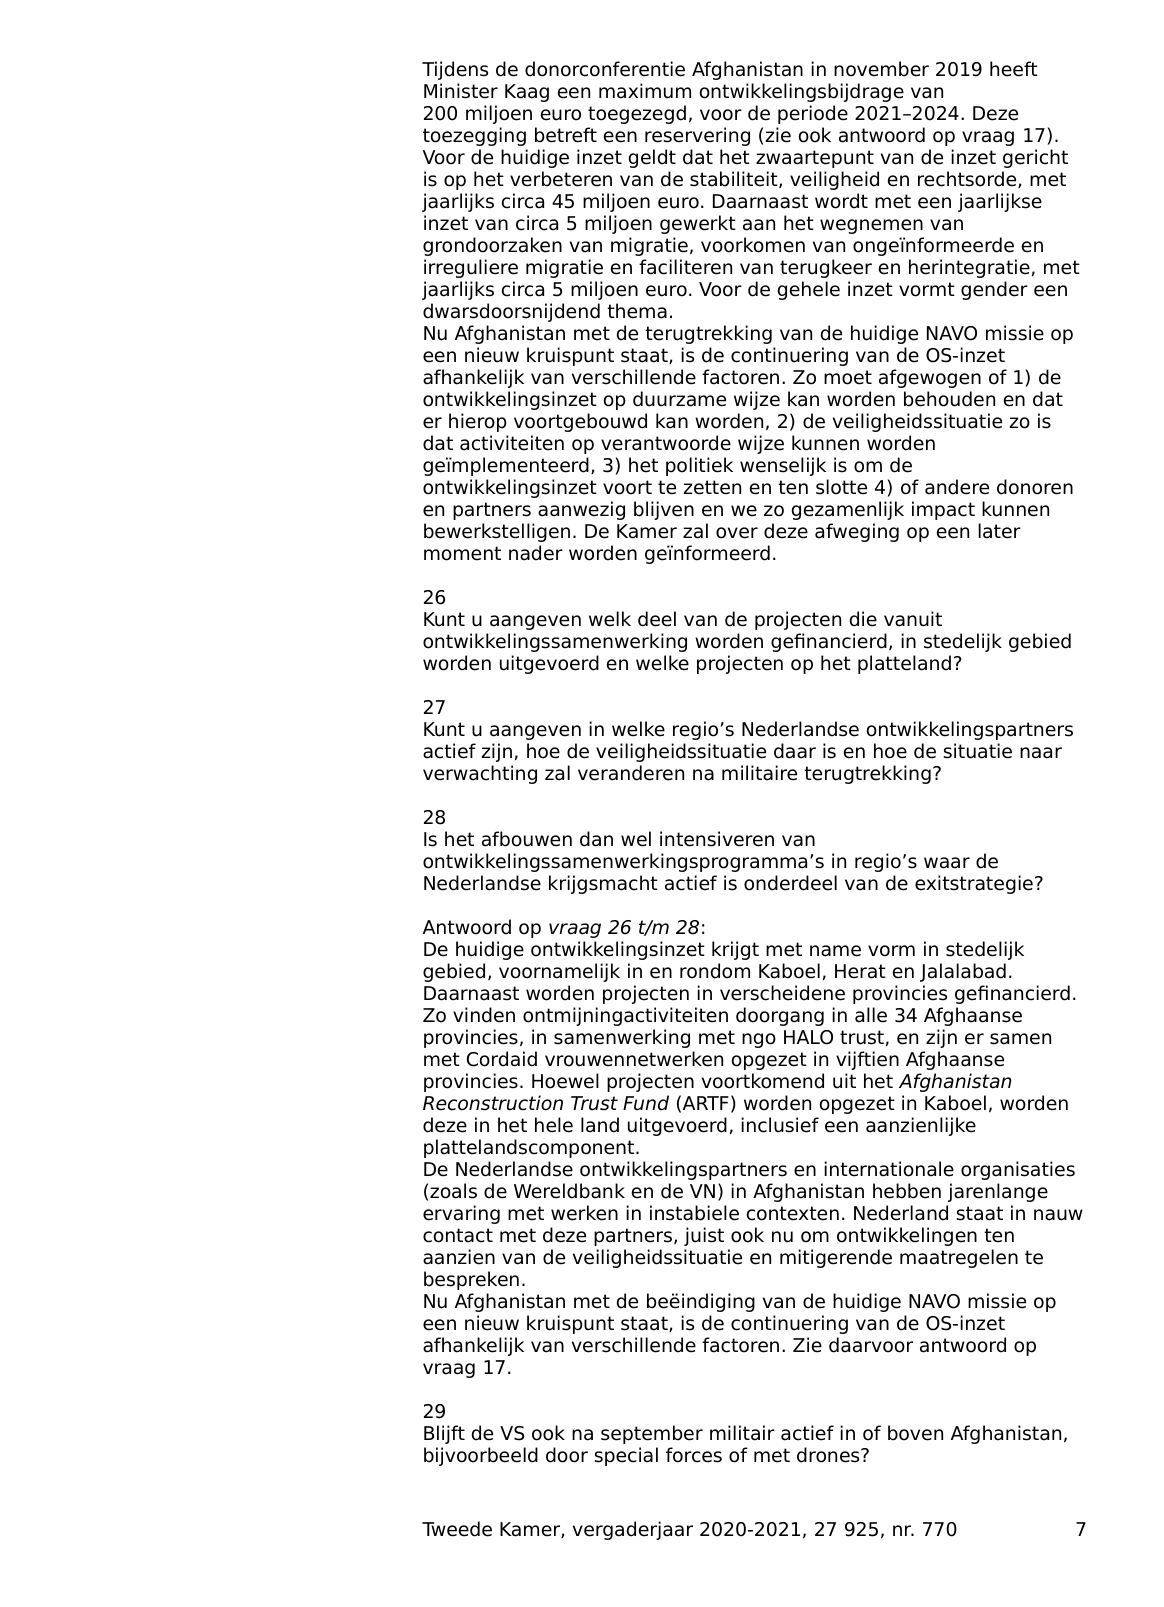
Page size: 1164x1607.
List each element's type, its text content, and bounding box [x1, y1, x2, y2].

text Is het afbouwen dan wel intensiveren van ontwikkelingssamenwerkingsprogramma’s in regio’s waar de Nederlandse krijgsmacht actief is onderdeel van de exitstrategie? [422, 829, 1087, 895]
text Antwoord op vraag 26 t/m 28: [422, 917, 1087, 939]
text 28 [422, 807, 1087, 829]
text Blijft de VS ook na september militair actief in of boven Afghanistan, bijvoorbeeld door special forces of met drones? [422, 1423, 1087, 1467]
text Kunt u aangeven in welke regio’s Nederlandse ontwikkelingspartners actief zijn, hoe de veiligheidssituatie daar is en hoe de situatie naar verwachting zal veranderen na militaire terugtrekking? [422, 719, 1087, 785]
text Nu Afghanistan met de beëindiging van de huidige NAVO missie op een nieuw kruispunt staat, is de continuering van de OS-inzet afhankelijk van verschillende factoren. Zie daarvoor antwoord op vraag 17. [422, 1291, 1087, 1379]
text 27 [422, 697, 1087, 719]
text 26 [422, 587, 1087, 609]
text 29 [422, 1401, 1087, 1423]
text Tijdens de donorconferentie Afghanistan in november 2019 heeft Minister Kaag een maximum ontwikkelingsbijdrage van 200 miljoen euro toegezegd, voor de periode 2021–2024. Deze toezegging betreft een reservering (zie ook antwoord op vraag 17). Voor de huidige inzet geldt dat het zwaartepunt van de inzet gericht is op het verbeteren van de stabiliteit, veiligheid en rechtsorde, met jaarlijks circa 45 miljoen euro. Daarnaast wordt met een jaarlijkse inzet van circa 5 miljoen gewerkt aan het wegnemen van grondoorzaken van migratie, voorkomen van ongeïnformeerde en irreguliere migratie en faciliteren van terugkeer en herintegratie, met jaarlijks circa 5 miljoen euro. Voor de gehele inzet vormt gender een dwarsdoorsnijdend thema. [422, 59, 1087, 323]
text De Nederlandse ontwikkelingspartners en internationale organisaties (zoals de Wereldbank en de VN) in Afghanistan hebben jarenlange ervaring met werken in instabiele contexten. Nederland staat in nauw contact met deze partners, juist ook nu om ontwikkelingen ten aanzien van de veiligheidssituatie en mitigerende maatregelen te bespreken. [422, 1159, 1087, 1291]
text Nu Afghanistan met de terugtrekking van de huidige NAVO missie op een nieuw kruispunt staat, is de continuering van de OS-inzet afhankelijk van verschillende factoren. Zo moet afgewogen of 1) de ontwikkelingsinzet op duurzame wijze kan worden behouden en dat er hierop voortgebouwd kan worden, 2) de veiligheidssituatie zo is dat activiteiten op verantwoorde wijze kunnen worden geïmplementeerd, 3) het politiek wenselijk is om de ontwikkelingsinzet voort te zetten en ten slotte 4) of andere donoren en partners aanwezig blijven en we zo gezamenlijk impact kunnen bewerkstelligen. De Kamer zal over deze afweging op een later moment nader worden geïnformeerd. [422, 323, 1087, 564]
text De huidige ontwikkelingsinzet krijgt met name vorm in stedelijk gebied, voornamelijk in en rondom Kaboel, Herat en Jalalabad. Daarnaast worden projecten in verscheidene provincies gefinancierd. Zo vinden ontmijningactiviteiten doorgang in alle 34 Afghaanse provincies, in samenwerking met ngo HALO trust, en zijn er samen met Cordaid vrouwennetwerken opgezet in vijftien Afghaanse provincies. Hoewel projecten voortkomend uit het Afghanistan Reconstruction Trust Fund (ARTF) worden opgezet in Kaboel, worden deze in het hele land uitgevoerd, inclusief een aanzienlijke plattelandscomponent. [422, 939, 1087, 1159]
text Kunt u aangeven welk deel van de projecten die vanuit ontwikkelingssamenwerking worden gefinancierd, in stedelijk gebied worden uitgevoerd en welke projecten op het platteland? [422, 609, 1087, 675]
